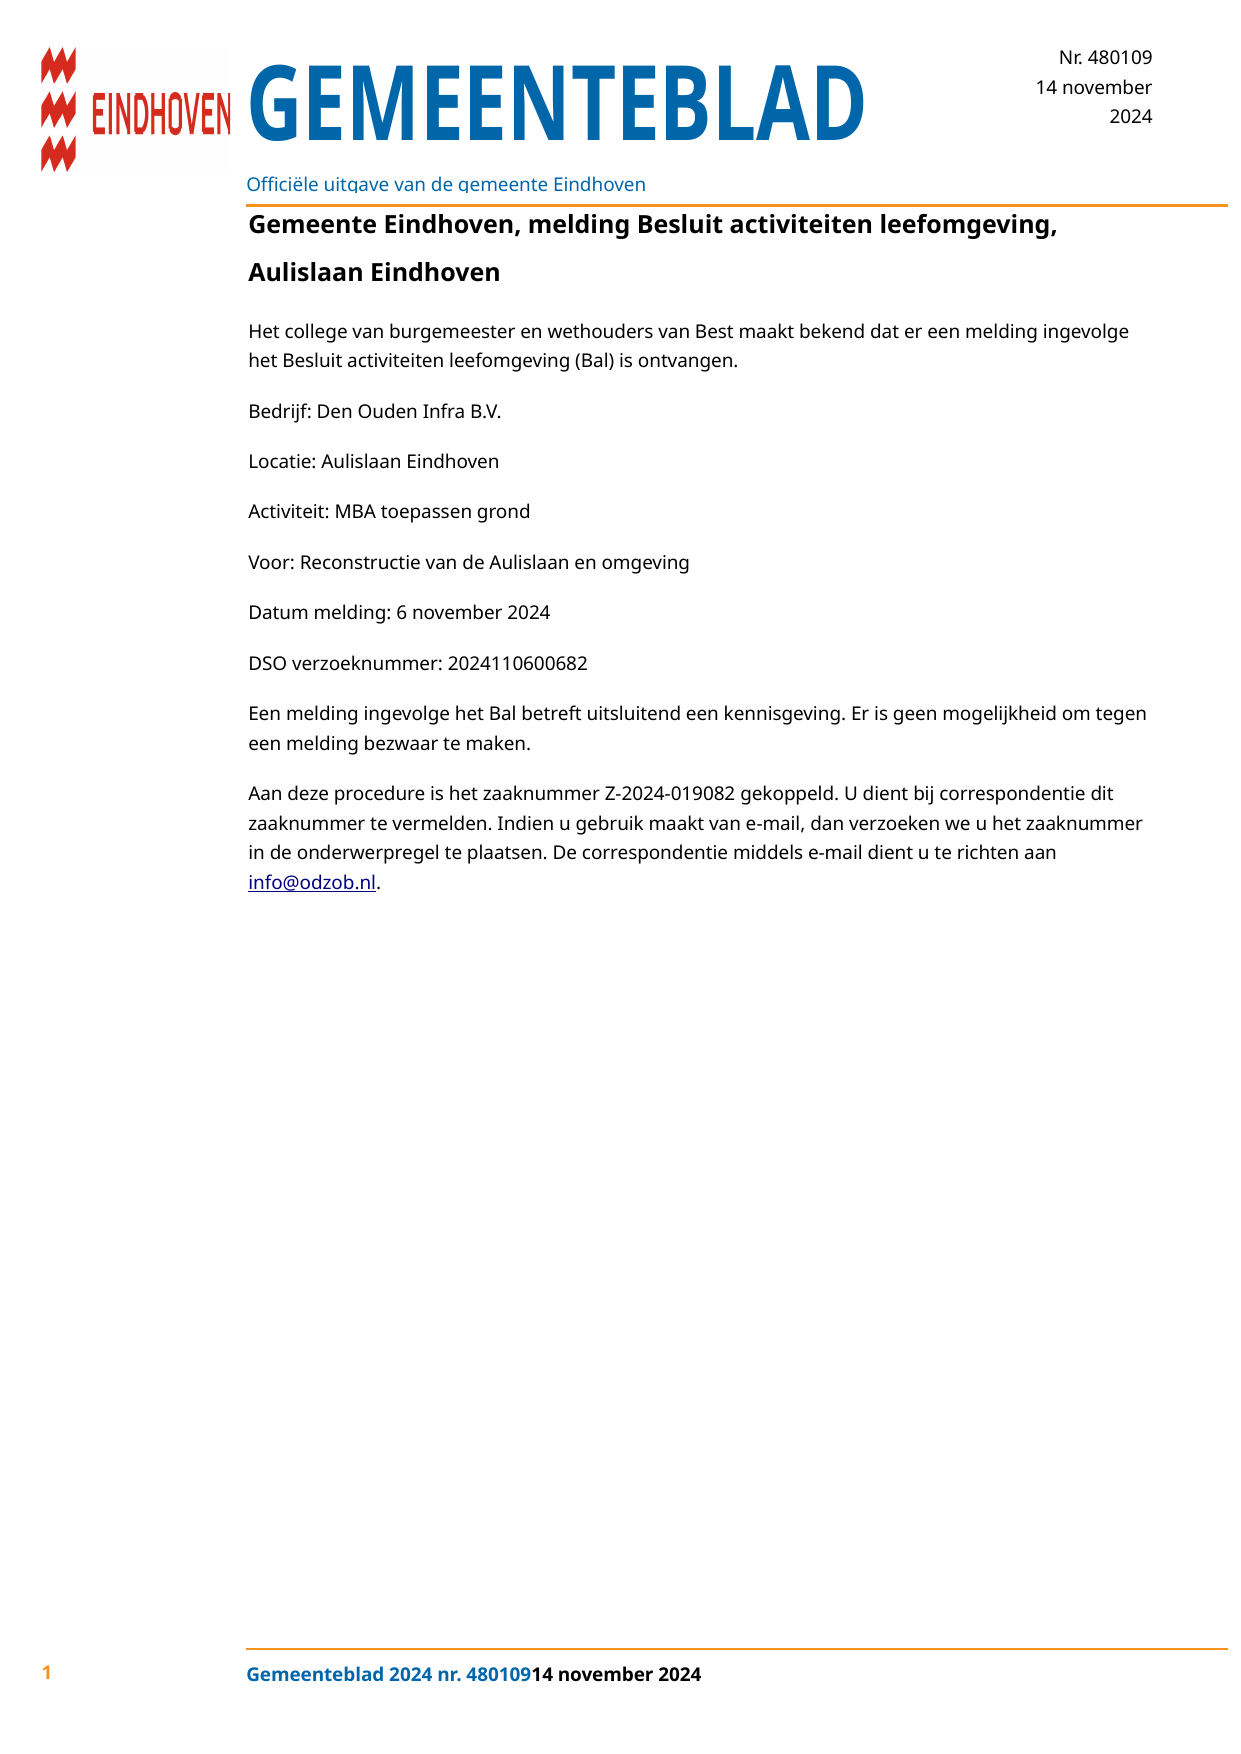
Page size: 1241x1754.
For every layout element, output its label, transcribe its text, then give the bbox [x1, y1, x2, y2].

text Aan deze procedure is het zaaknummer Z-2024-019082 gekoppeld. U dient bij correspondentie dit zaaknummer te vermelden. Indien u gebruik maakt van e-mail, dan verzoeken we u het zaaknummer in de onderwerpregel te plaatsen. De correspondentie middels e-mail dient u te richten aan info@odzob.nl. [248, 780, 1152, 895]
text Voor: Reconstructie van de Aulislaan en omgeving [248, 549, 1152, 575]
text Datum melding: 6 november 2024 [248, 599, 1152, 625]
text Gemeente Eindhoven, melding Besluit activiteiten leefomgeving, Aulislaan Eindhoven [248, 207, 1152, 288]
text Het college van burgemeester en wethouders van Best maakt bekend dat er een melding ingevolge het Besluit activiteiten leefomgeving (Bal) is ontvangen. [248, 318, 1152, 373]
text Een melding ingevolge het Bal betreft uitsluitend een kennisgeving. Er is geen mogelijkheid om tegen een melding bezwaar te maken. [248, 700, 1152, 756]
text DSO verzoeknummer: 2024110600682 [248, 650, 1152, 676]
text Activiteit: MBA toepassen grond [248, 499, 1152, 524]
picture [41, 47, 231, 172]
text Locatie: Aulislaan Eindhoven [248, 448, 1152, 474]
text Bedrijf: Den Ouden Infra B.V. [248, 398, 1152, 424]
